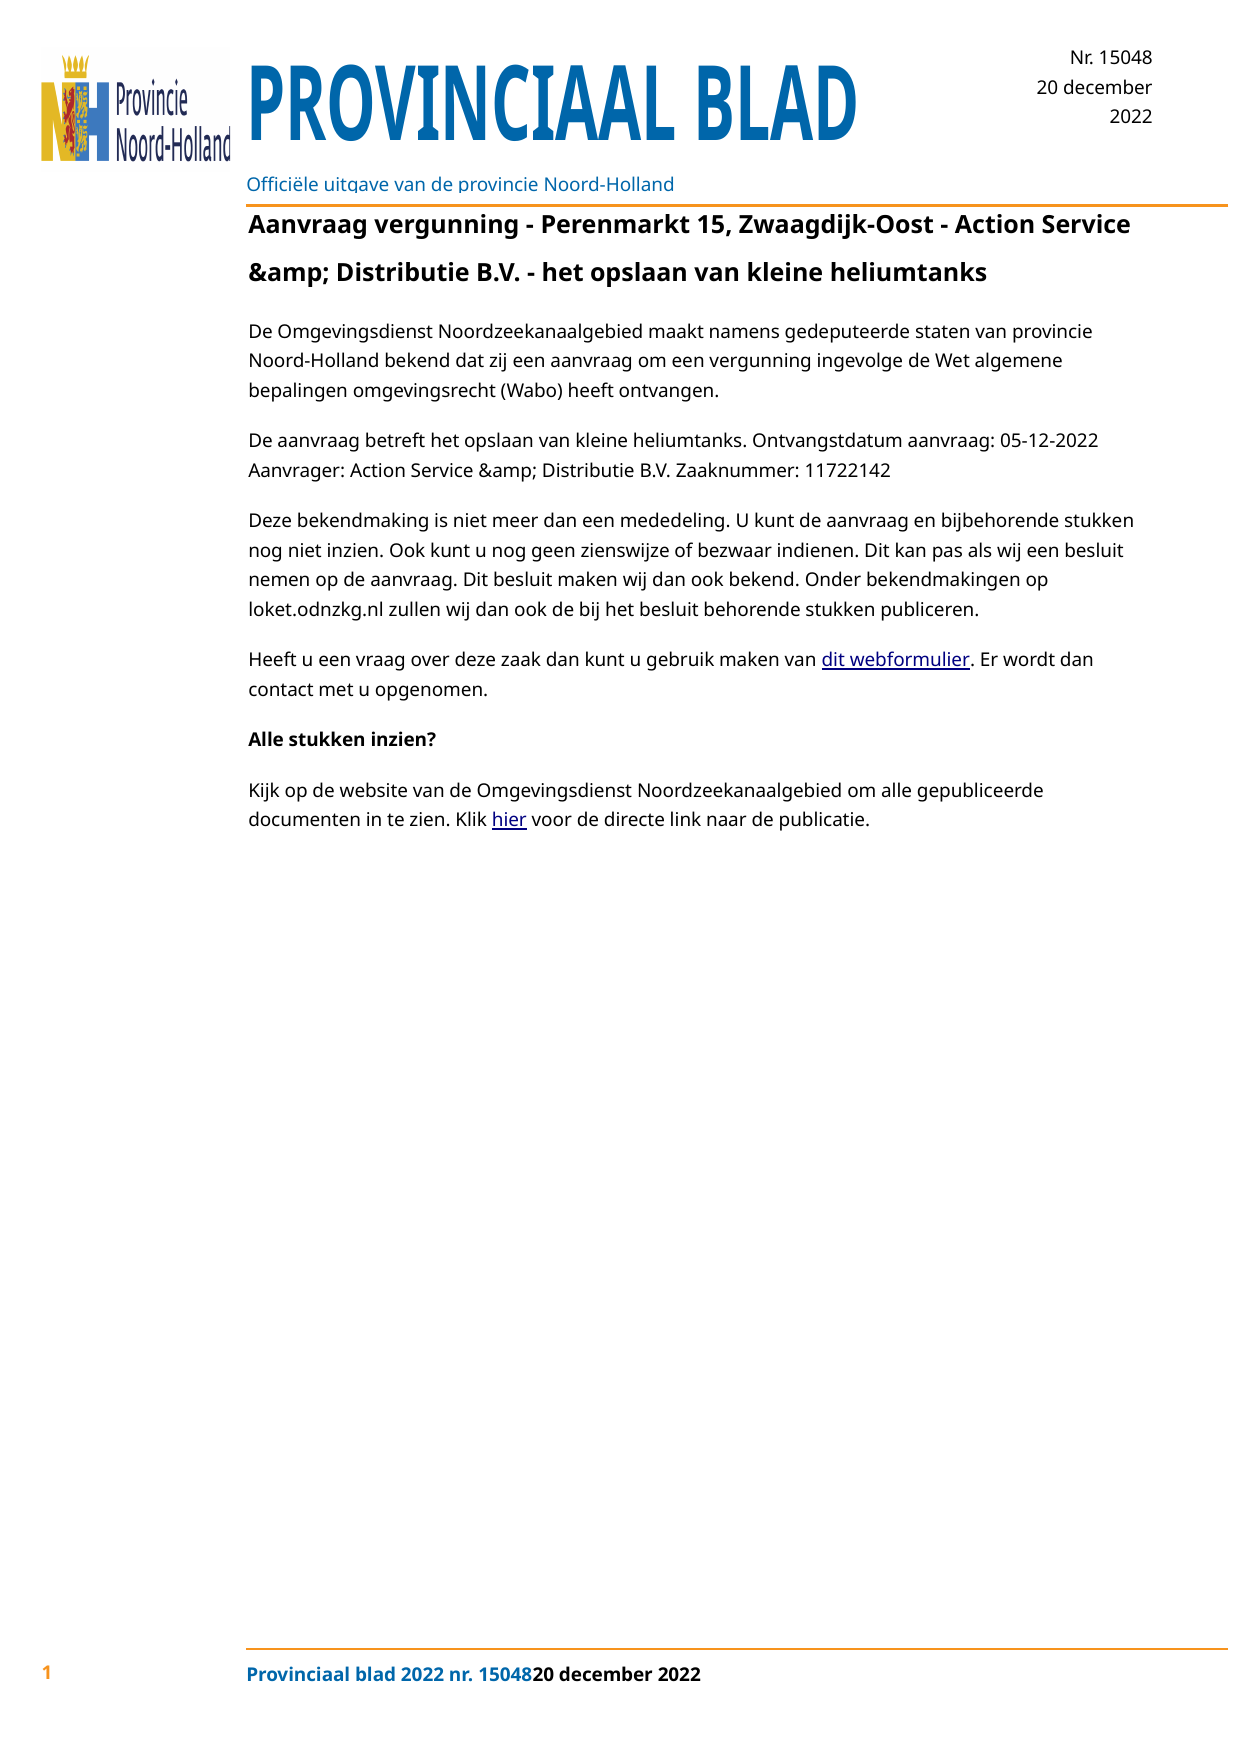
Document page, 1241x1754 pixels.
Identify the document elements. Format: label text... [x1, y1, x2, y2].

text Alle stukken inzien? [248, 727, 1152, 752]
picture [41, 47, 231, 172]
text Aanvraag vergunning - Perenmarkt 15, Zwaagdijk-Oost - Action Service &amp; Distributie B.V. - het opslaan van kleine heliumtanks [248, 207, 1152, 288]
text Kijk op de website van de Omgevingsdienst Noordzeekanaalgebied om alle gepubliceerde documenten in te zien. Klik hier voor de directe link naar de publicatie. [248, 777, 1152, 832]
text De Omgevingsdienst Noordzeekanaalgebied maakt namens gedeputeerde staten van provincie Noord-Holland bekend dat zij een aanvraag om een vergunning ingevolge de Wet algemene bepalingen omgevingsrecht (Wabo) heeft ontvangen. [248, 318, 1152, 403]
text Deze bekendmaking is niet meer dan een mededeling. U kunt de aanvraag en bijbehorende stukken nog niet inzien. Ook kunt u nog geen zienswijze of bezwaar indienen. Dit kan pas als wij een besluit nemen op de aanvraag. Dit besluit maken wij dan ook bekend. Onder bekendmakingen op loket.odnzkg.nl zullen wij dan ook de bij het besluit behorende stukken publiceren. [248, 507, 1152, 622]
text Heeft u een vraag over deze zaak dan kunt u gebruik maken van dit webformulier. Er wordt dan contact met u opgenomen. [248, 647, 1152, 702]
text De aanvraag betreft het opslaan van kleine heliumtanks. Ontvangstdatum aanvraag: 05-12-2022 Aanvrager: Action Service &amp; Distributie B.V. Zaaknummer: 11722142 [248, 427, 1152, 483]
